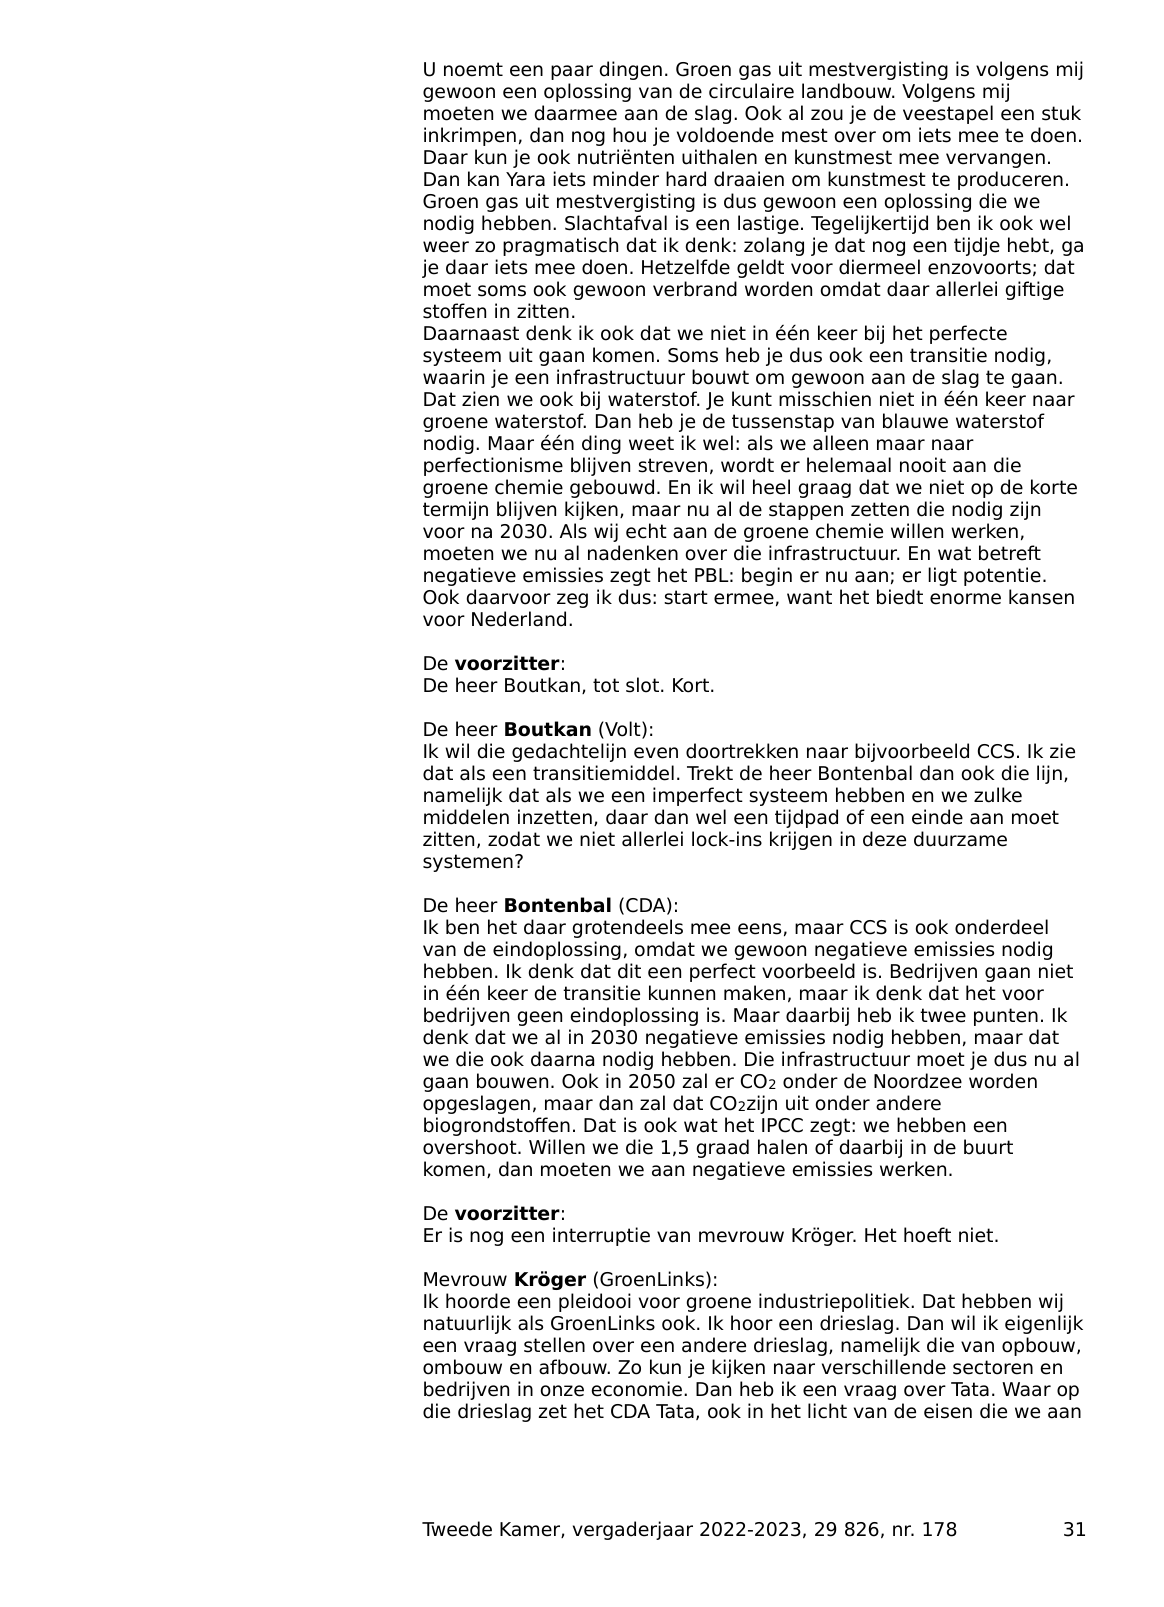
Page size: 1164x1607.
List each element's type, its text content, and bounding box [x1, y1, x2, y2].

text Ik wil die gedachtelijn even doortrekken naar bijvoorbeeld CCS. Ik zie dat als een transitiemiddel. Trekt de heer Bontenbal dan ook die lijn, namelijk dat als we een imperfect systeem hebben en we zulke middelen inzetten, daar dan wel een tijdpad of een einde aan moet zitten, zodat we niet allerlei lock-ins krijgen in deze duurzame systemen? [422, 741, 1087, 873]
text U noemt een paar dingen. Groen gas uit mestvergisting is volgens mij gewoon een oplossing van de circulaire landbouw. Volgens mij moeten we daarmee aan de slag. Ook al zou je de veestapel een stuk inkrimpen, dan nog hou je voldoende mest over om iets mee te doen. Daar kun je ook nutriënten uithalen en kunstmest mee vervangen. Dan kan Yara iets minder hard draaien om kunstmest te produceren. Groen gas uit mestvergisting is dus gewoon een oplossing die we nodig hebben. Slachtafval is een lastige. Tegelijkertijd ben ik ook wel weer zo pragmatisch dat ik denk: zolang je dat nog een tijdje hebt, ga je daar iets mee doen. Hetzelfde geldt voor diermeel enzovoorts; dat moet soms ook gewoon verbrand worden omdat daar allerlei giftige stoffen in zitten. [422, 59, 1087, 323]
text Ik ben het daar grotendeels mee eens, maar CCS is ook onderdeel van de eindoplossing, omdat we gewoon negatieve emissies nodig hebben. Ik denk dat dit een perfect voorbeeld is. Bedrijven gaan niet in één keer de transitie kunnen maken, maar ik denk dat het voor bedrijven geen eindoplossing is. Maar daarbij heb ik twee punten. Ik denk dat we al in 2030 negatieve emissies nodig hebben, maar dat we die ook daarna nodig hebben. Die infrastructuur moet je dus nu al gaan bouwen. Ook in 2050 zal er CO2 onder de Noordzee worden opgeslagen, maar dan zal dat CO2zijn uit onder andere biogrondstoffen. Dat is ook wat het IPCC zegt: we hebben een overshoot. Willen we die 1,5 graad halen of daarbij in de buurt komen, dan moeten we aan negatieve emissies werken. [422, 917, 1087, 1181]
text De voorzitter: [422, 1203, 1087, 1225]
text De heer Boutkan (Volt): [422, 719, 1087, 741]
text De voorzitter: [422, 653, 1087, 675]
text De heer Bontenbal (CDA): [422, 895, 1087, 917]
text Ik hoorde een pleidooi voor groene industriepolitiek. Dat hebben wij natuurlijk als GroenLinks ook. Ik hoor een drieslag. Dan wil ik eigenlijk een vraag stellen over een andere drieslag, namelijk die van opbouw, ombouw en afbouw. Zo kun je kijken naar verschillende sectoren en bedrijven in onze economie. Dan heb ik een vraag over Tata. Waar op die drieslag zet het CDA Tata, ook in het licht van de eisen die we aan [422, 1291, 1087, 1423]
text Mevrouw Kröger (GroenLinks): [422, 1269, 1087, 1291]
text Er is nog een interruptie van mevrouw Kröger. Het hoeft niet. [422, 1225, 1087, 1247]
text De heer Boutkan, tot slot. Kort. [422, 675, 1087, 697]
text Daarnaast denk ik ook dat we niet in één keer bij het perfecte systeem uit gaan komen. Soms heb je dus ook een transitie nodig, waarin je een infrastructuur bouwt om gewoon aan de slag te gaan. Dat zien we ook bij waterstof. Je kunt misschien niet in één keer naar groene waterstof. Dan heb je de tussenstap van blauwe waterstof nodig. Maar één ding weet ik wel: als we alleen maar naar perfectionisme blijven streven, wordt er helemaal nooit aan die groene chemie gebouwd. En ik wil heel graag dat we niet op de korte termijn blijven kijken, maar nu al de stappen zetten die nodig zijn voor na 2030. Als wij echt aan de groene chemie willen werken, moeten we nu al nadenken over die infrastructuur. En wat betreft negatieve emissies zegt het PBL: begin er nu aan; er ligt potentie. Ook daarvoor zeg ik dus: start ermee, want het biedt enorme kansen voor Nederland. [422, 323, 1087, 631]
